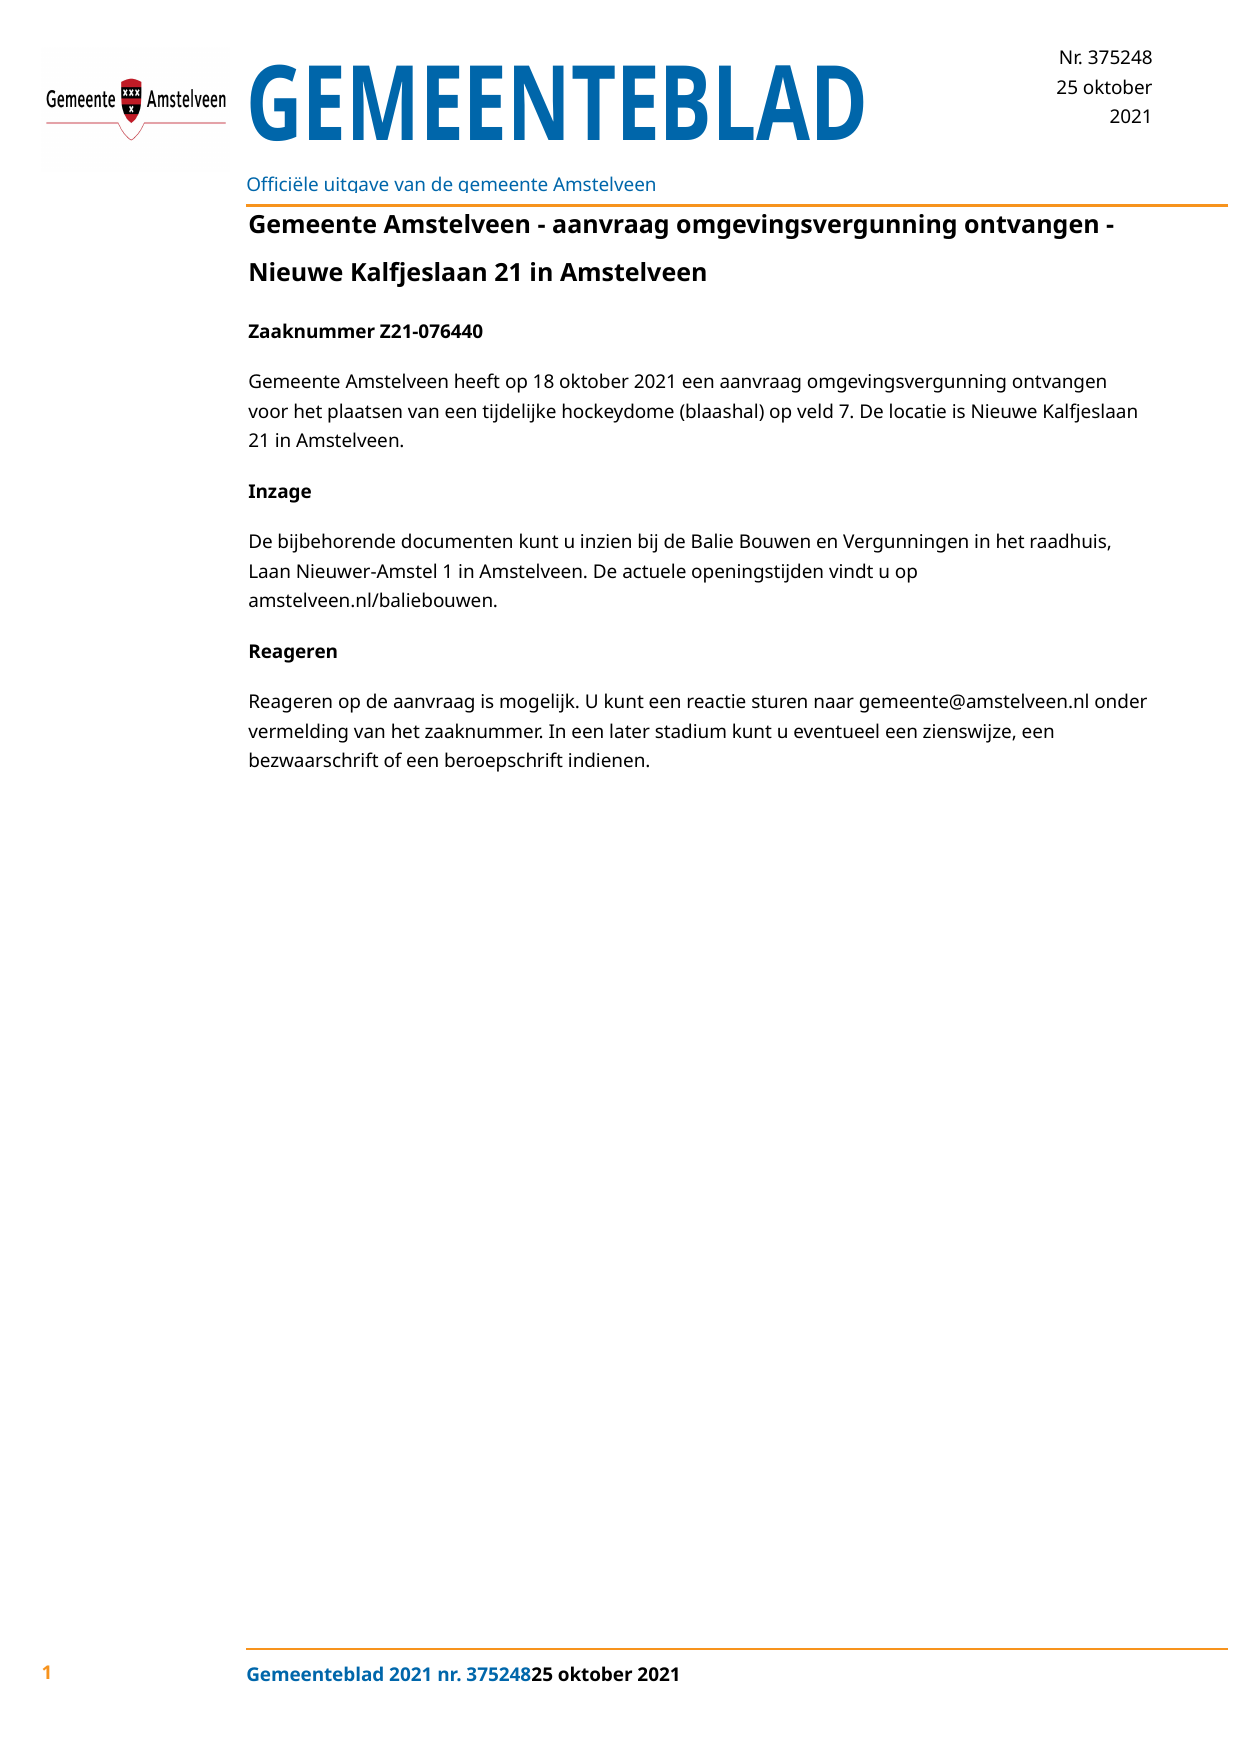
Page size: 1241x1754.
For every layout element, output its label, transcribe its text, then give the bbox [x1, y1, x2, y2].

text Reageren op de aanvraag is mogelijk. U kunt een reactie sturen naar gemeente@amstelveen.nl onder vermelding van het zaaknummer. In een later stadium kunt u eventueel een zienswijze, een bezwaarschrift of een beroepschrift indienen. [248, 688, 1152, 773]
text Gemeente Amstelveen - aanvraag omgevingsvergunning ontvangen - Nieuwe Kalfjeslaan 21 in Amstelveen [248, 207, 1152, 288]
text De bijbehorende documenten kunt u inzien bij de Balie Bouwen en Vergunningen in het raadhuis, Laan Nieuwer-Amstel 1 in Amstelveen. De actuele openingstijden vindt u op amstelveen.nl/baliebouwen. [248, 528, 1152, 613]
text Zaaknummer Z21-076440 [248, 318, 1152, 344]
text Reageren [248, 638, 1152, 664]
text Gemeente Amstelveen heeft op 18 oktober 2021 een aanvraag omgevingsvergunning ontvangen voor het plaatsen van een tijdelijke hockeydome (blaashal) op veld 7. De locatie is Nieuwe Kalfjeslaan 21 in Amstelveen. [248, 368, 1152, 453]
picture [41, 47, 231, 172]
text Inzage [248, 478, 1152, 504]
